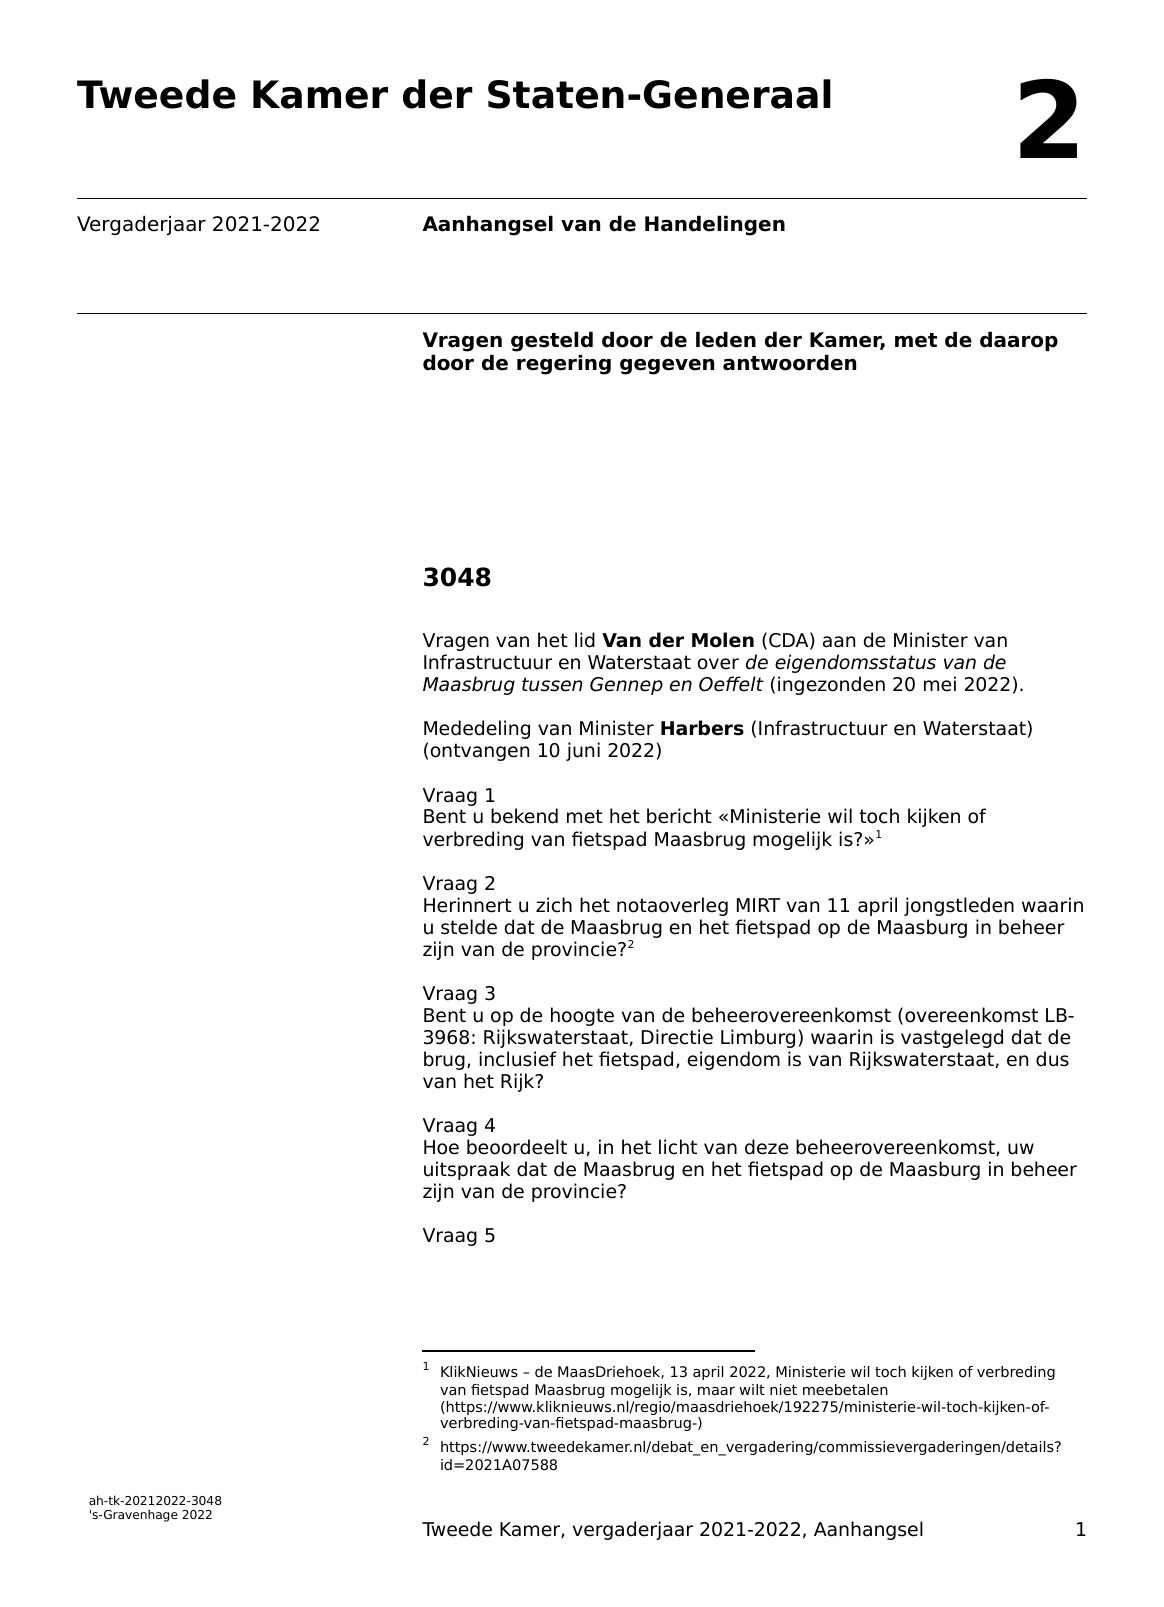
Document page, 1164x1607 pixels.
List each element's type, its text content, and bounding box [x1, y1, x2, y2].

table_cell Aanhangsel van de Handelingen [422, 199, 1087, 313]
text Vraag 3 [422, 983, 1087, 1005]
text Hoe beoordeelt u, in het licht van deze beheerovereenkomst, uw uitspraak dat de Maasbrug en het fietspad op de Maasburg in beheer zijn van de provincie? [422, 1137, 1087, 1203]
table_cell Vragen gesteld door de leden der Kamer, met de daarop door de regering gegeven antwoorden [422, 314, 1087, 375]
text KlikNieuws – de MaasDriehoek, 13 april 2022, Ministerie wil toch kijken of verbreding van fietspad Maasbrug mogelijk is, maar wilt niet meebetalen (https://www.kliknieuws.nl/regio/maasdriehoek/192275/ministerie-wil-toch-kijken-of-verbreding-van-fietspad-maasbrug-) [422, 1360, 1087, 1432]
text Vraag 2 [422, 873, 1087, 894]
table_header Tweede Kamer der Staten-Generaal [77, 59, 886, 198]
text Bent u op de hoogte van de beheerovereenkomst (overeenkomst LB-3968: Rijkswaterstaat, Directie Limburg) waarin is vastgelegd dat de brug, inclusief het fietspad, eigendom is van Rijkswaterstaat, en dus van het Rijk? [422, 1005, 1087, 1093]
text Mededeling van Minister Harbers (Infrastructuur en Waterstaat) (ontvangen 10 juni 2022) [422, 718, 1087, 762]
text Herinnert u zich het notaoverleg MIRT van 11 april jongstleden waarin u stelde dat de Maasbrug en het fietspad op de Maasburg in beheer zijn van de provincie? [422, 894, 1087, 961]
text https://www.tweedekamer.nl/debat_en_vergadering/commissievergaderingen/details?id=2021A07588 [422, 1435, 1087, 1474]
text Vraag 4 [422, 1115, 1087, 1137]
text 3048 [422, 563, 1087, 592]
text Vraag 5 [422, 1225, 1087, 1247]
table_cell Vergaderjaar 2021-2022 [77, 199, 422, 313]
text Vraag 1 [422, 784, 1087, 806]
text Bent u bekend met het bericht «Ministerie wil toch kijken of verbreding van fietspad Maasbrug mogelijk is?» [422, 806, 1087, 850]
text 's-Gravenhage 2022 [88, 1508, 323, 1522]
text ah-tk-20212022-3048 [88, 1494, 323, 1508]
table_cell [77, 314, 422, 375]
table_header 2 [886, 59, 1087, 198]
text Vragen van het lid Van der Molen (CDA) aan de Minister van Infrastructuur en Waterstaat over de eigendomsstatus van de Maasbrug tussen Gennep en Oeffelt (ingezonden 20 mei 2022). [422, 630, 1087, 696]
